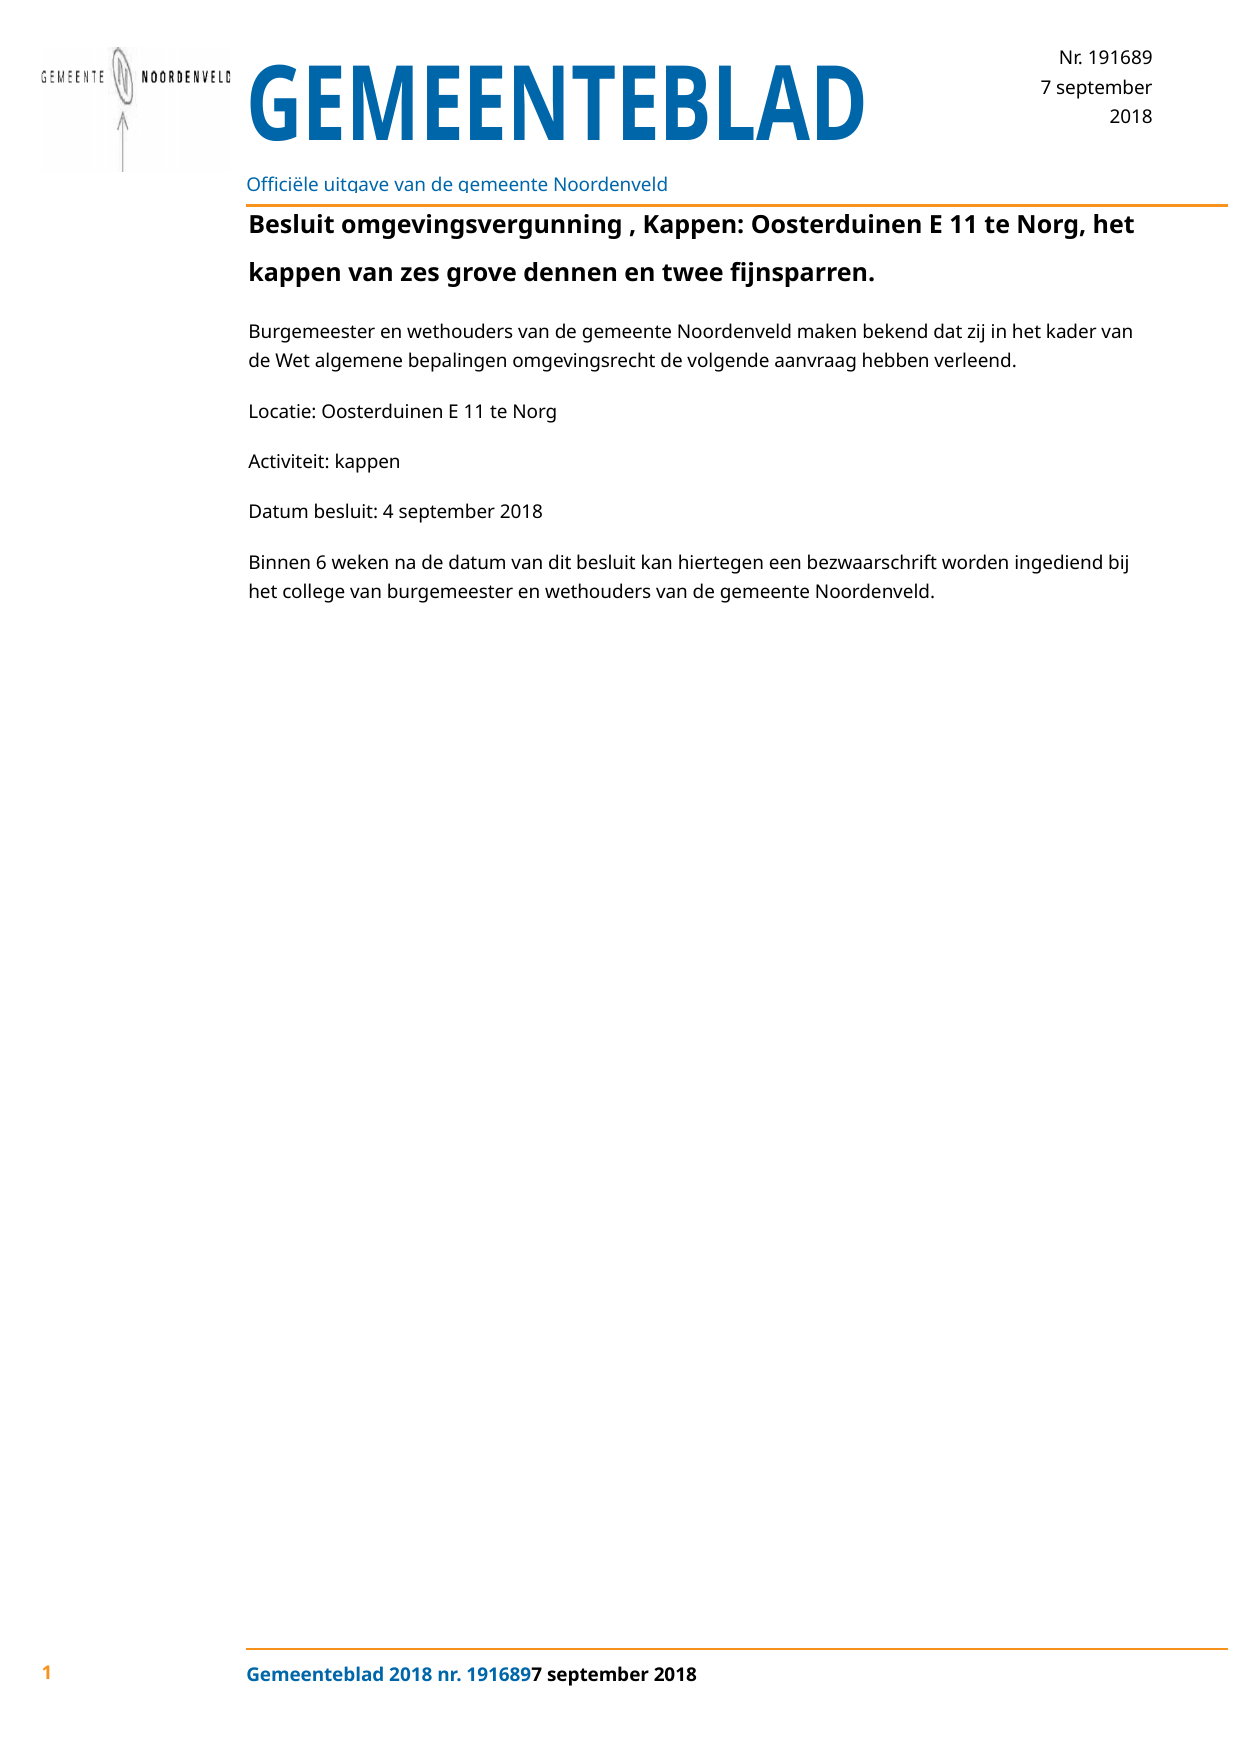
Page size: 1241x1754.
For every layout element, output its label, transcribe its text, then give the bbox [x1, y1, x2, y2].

text Besluit omgevingsvergunning , Kappen: Oosterduinen E 11 te Norg, het kappen van zes grove dennen en twee fijnsparren. [248, 207, 1152, 288]
text Burgemeester en wethouders van de gemeente Noordenveld maken bekend dat zij in het kader van de Wet algemene bepalingen omgevingsrecht de volgende aanvraag hebben verleend. [248, 318, 1152, 373]
text Binnen 6 weken na de datum van dit besluit kan hiertegen een bezwaarschrift worden ingediend bij het college van burgemeester en wethouders van de gemeente Noordenveld. [248, 549, 1152, 604]
text Datum besluit: 4 september 2018 [248, 499, 1152, 524]
picture [41, 47, 231, 172]
text Activiteit: kappen [248, 448, 1152, 474]
text Locatie: Oosterduinen E 11 te Norg [248, 398, 1152, 424]
